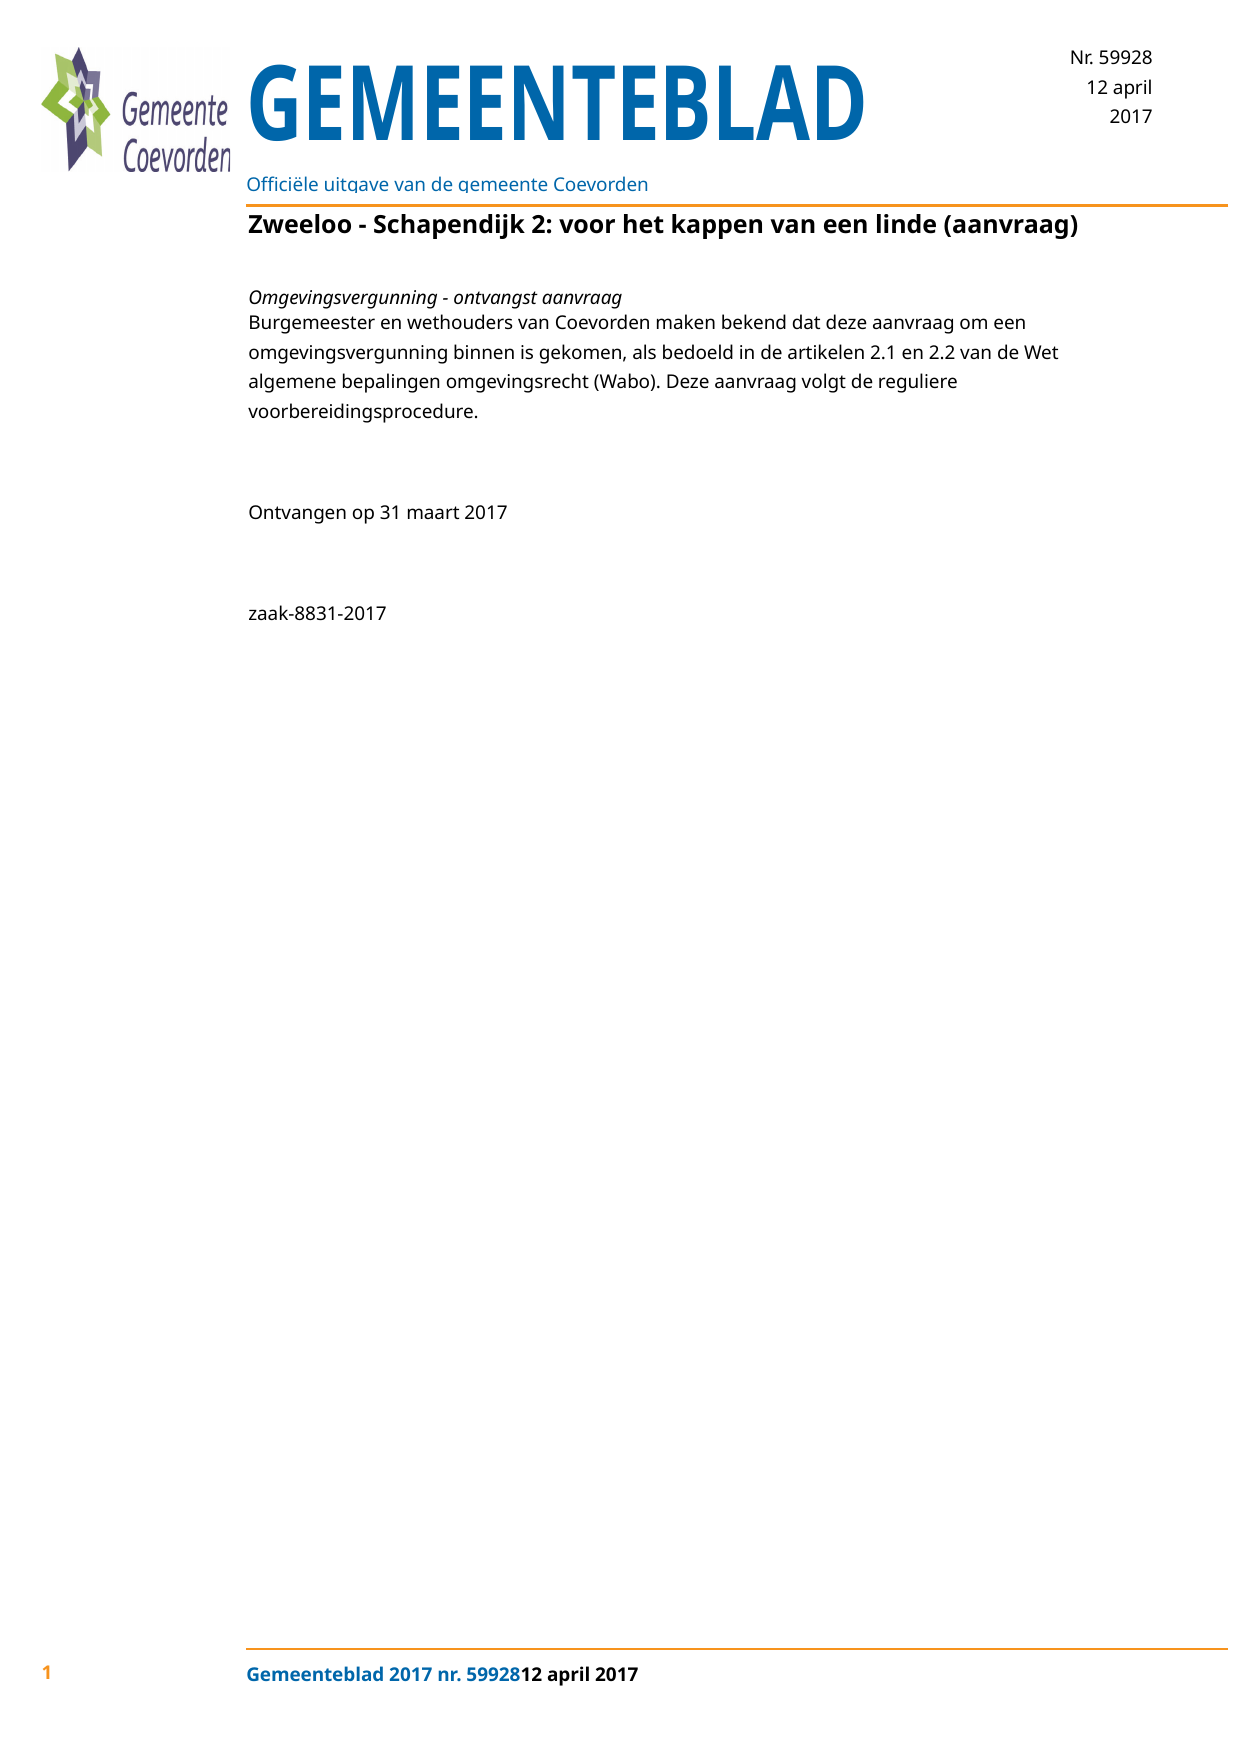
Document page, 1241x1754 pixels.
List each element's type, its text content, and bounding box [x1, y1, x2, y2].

picture [41, 47, 231, 172]
text Ontvangen op 31 maart 2017 [248, 499, 1152, 525]
text zaak-8831-2017 [248, 600, 1152, 626]
text Zweeloo - Schapendijk 2: voor het kappen van een linde (aanvraag) [248, 207, 1152, 241]
text Burgemeester en wethouders van Coevorden maken bekend dat deze aanvraag om een omgevingsvergunning binnen is gekomen, als bedoeld in de artikelen 2.1 en 2.2 van de Wet algemene bepalingen omgevingsrecht (Wabo). Deze aanvraag volgt de reguliere voorbereidingsprocedure. [248, 309, 1152, 424]
text Omgevingsvergunning - ontvangst aanvraag [248, 284, 1152, 309]
